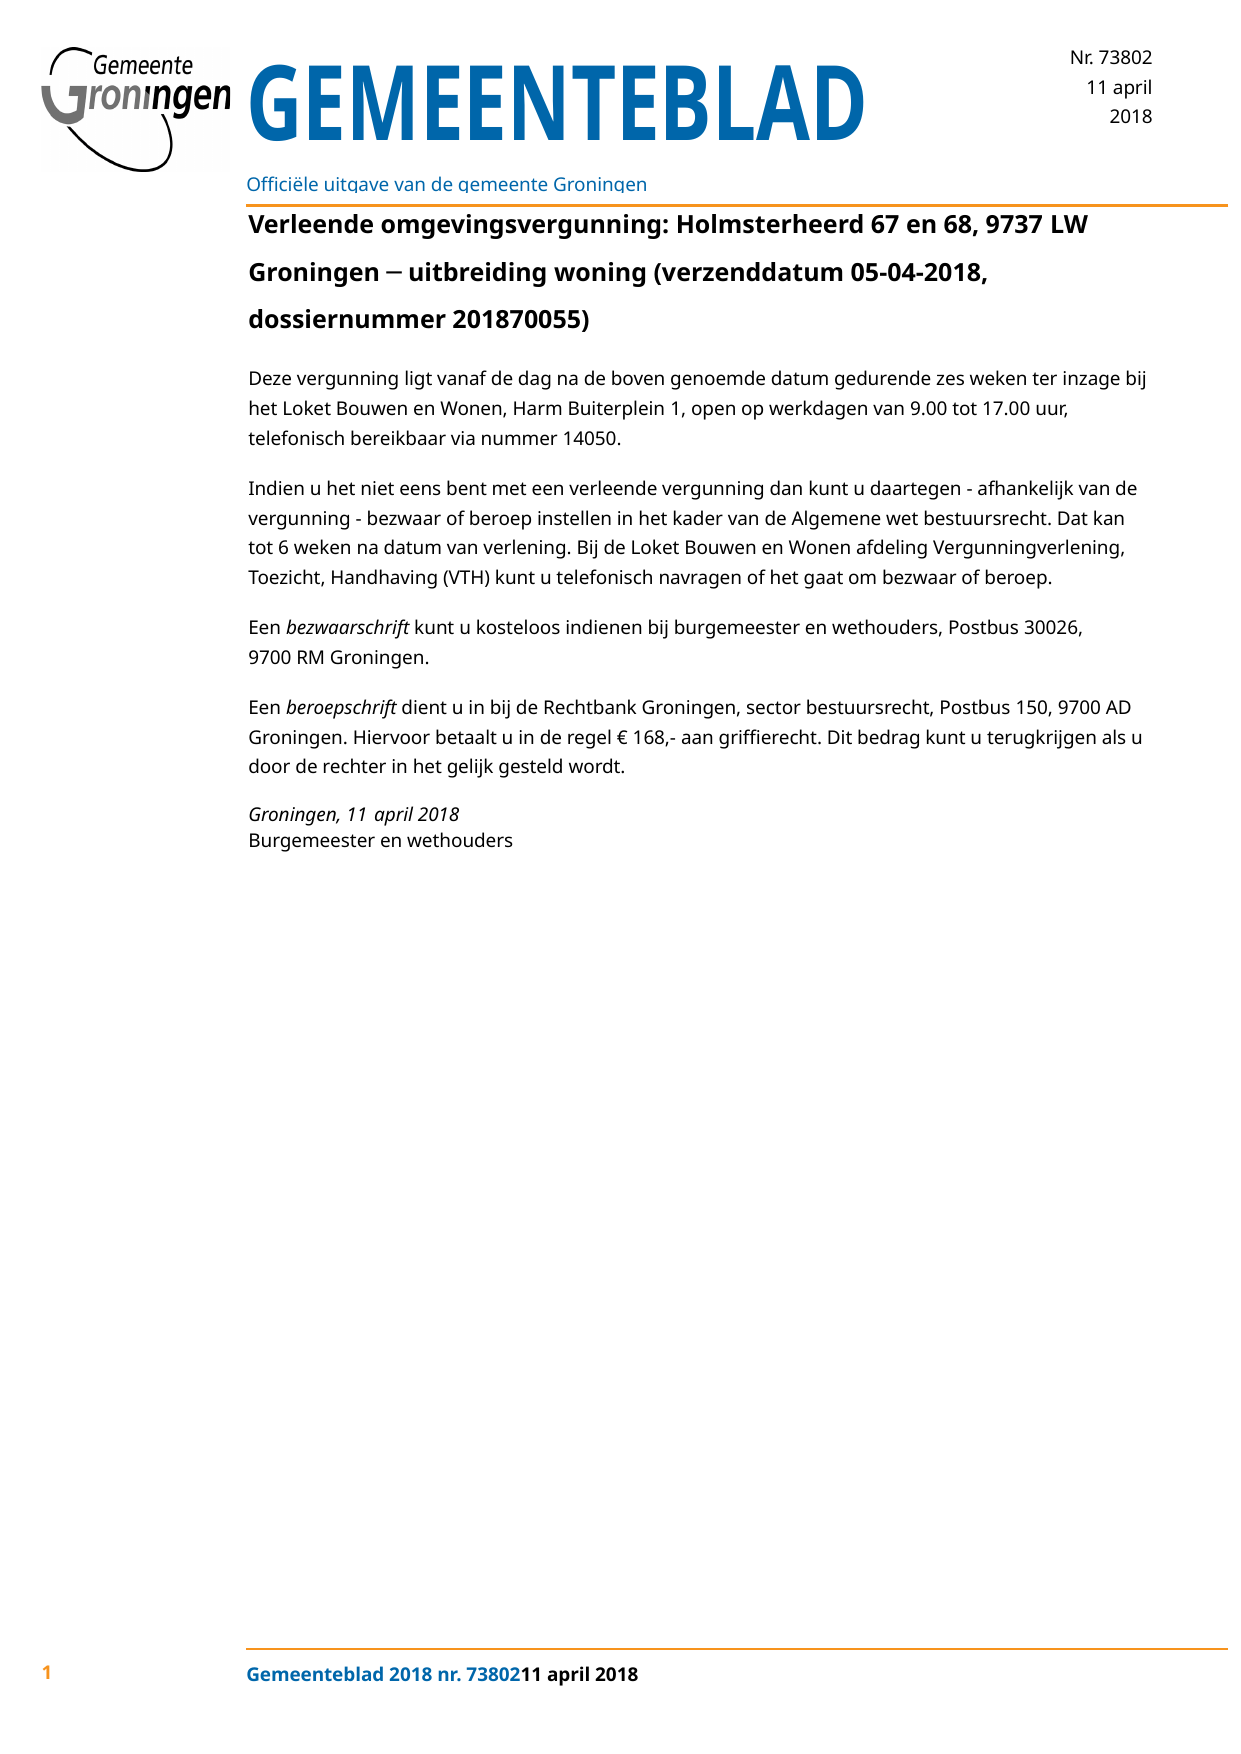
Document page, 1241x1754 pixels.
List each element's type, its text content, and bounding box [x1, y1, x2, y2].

text Indien u het niet eens bent met een verleende vergunning dan kunt u daartegen - afhankelijk van de vergunning - bezwaar of beroep instellen in het kader van de Algemene wet bestuursrecht. Dat kan tot 6 weken na datum van verlening. Bij de Loket Bouwen en Wonen afdeling Vergunningverlening, Toezicht, Handhaving (VTH) kunt u telefonisch navragen of het gaat om bezwaar of beroep. [248, 475, 1152, 589]
text Burgemeester en wethouders [248, 827, 1152, 853]
text Groningen, 11 april 2018 [248, 801, 1152, 827]
text Verleende omgevingsvergunning: Holmsterheerd 67 en 68, 9737 LW Groningen ─ uitbreiding woning (verzenddatum 05-04-2018, dossiernummer 201870055) [248, 207, 1152, 336]
picture [41, 47, 231, 172]
text Een bezwaarschrift kunt u kosteloos indienen bij burgemeester en wethouders, Postbus 30026, 9700 RM Groningen. [248, 614, 1152, 669]
text Deze vergunning ligt vanaf de dag na de boven genoemde datum gedurende zes weken ter inzage bij het Loket Bouwen en Wonen, Harm Buiterplein 1, open op werkdagen van 9.00 tot 17.00 uur, telefonisch bereikbaar via nummer 14050. [248, 366, 1152, 450]
text Een beroepschrift dient u in bij de Rechtbank Groningen, sector bestuursrecht, Postbus 150, 9700 AD Groningen. Hiervoor betaalt u in de regel € 168,- aan griffierecht. Dit bedrag kunt u terugkrijgen als u door de rechter in het gelijk gesteld wordt. [248, 694, 1152, 779]
